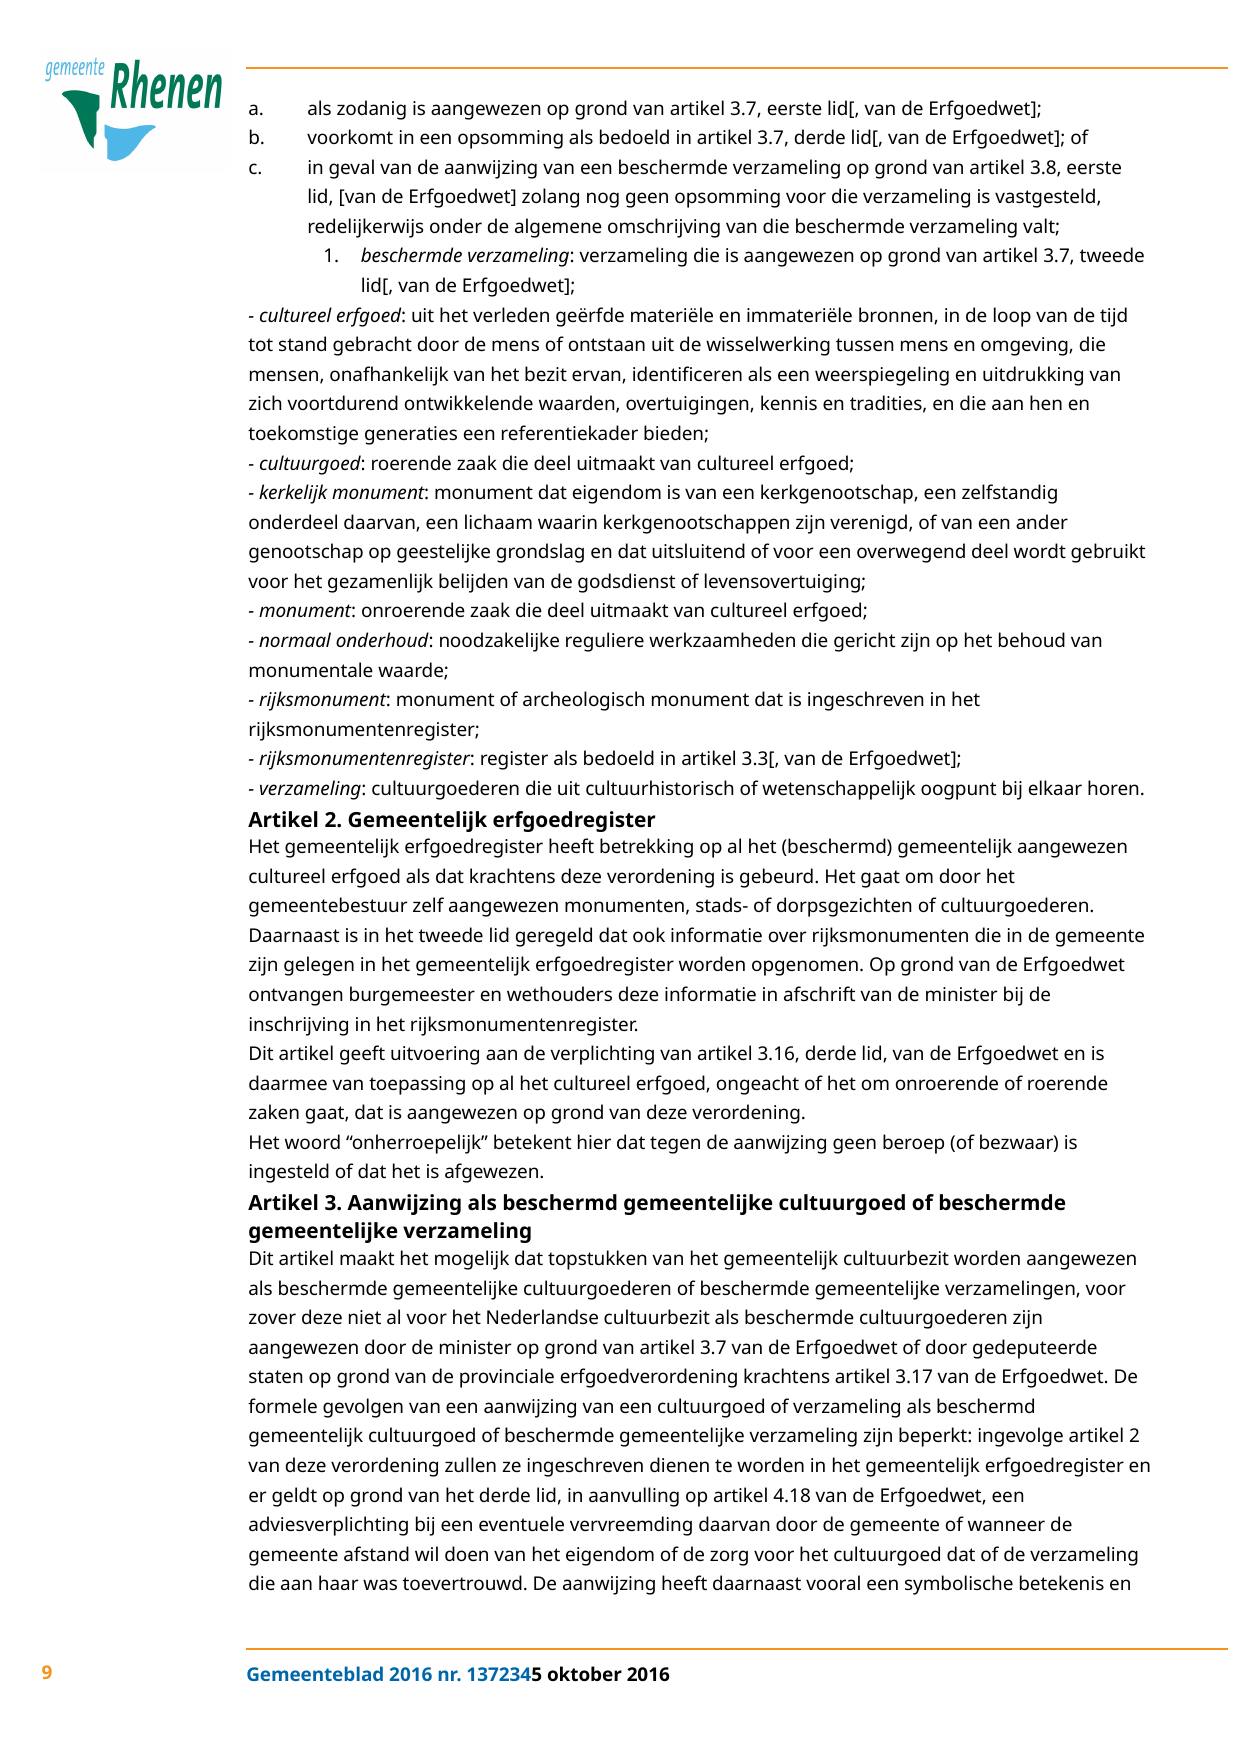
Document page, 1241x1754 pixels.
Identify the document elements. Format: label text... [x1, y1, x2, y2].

list beschermde verzameling: verzameling die is aangewezen op grond van artikel 3.7, tweede lid[, van de Erfgoedwet]; [323, 243, 1152, 298]
list als zodanig is aangewezen op grond van artikel 3.7, eerste lid[, van de Erfgoedwet]; [248, 95, 1152, 121]
text - normaal onderhoud: noodzakelijke reguliere werkzaamheden die gericht zijn op het behoud van monumentale waarde; [248, 627, 1152, 683]
text - monument: onroerende zaak die deel uitmaakt van cultureel erfgoed; [248, 598, 1152, 623]
text - verzameling: cultuurgoederen die uit cultuurhistorisch of wetenschappelijk oogpunt bij elkaar horen. [248, 775, 1152, 801]
text Artikel 2. Gemeentelijk erfgoedregister [248, 805, 1152, 833]
text - rijksmonumentenregister: register als bedoeld in artikel 3.3[, van de Erfgoedwet]; [248, 746, 1152, 771]
text Het woord “onherroepelijk” betekent hier dat tegen de aanwijzing geen beroep (of bezwaar) is ingesteld of dat het is afgewezen. [248, 1129, 1152, 1184]
text - cultureel erfgoed: uit het verleden geërfde materiële en immateriële bronnen, in de loop van de tijd tot stand gebracht door de mens of ontstaan uit de wisselwerking tussen mens en omgeving, die mensen, onafhankelijk van het bezit ervan, identificeren als een weerspiegeling en uitdrukking van zich voortdurend ontwikkelende waarden, overtuigingen, kennis en tradities, en die aan hen en toekomstige generaties een referentiekader bieden; [248, 302, 1152, 446]
text - rijksmonument: monument of archeologisch monument dat is ingeschreven in het rijksmonumentenregister; [248, 686, 1152, 742]
text Artikel 3. Aanwijzing als beschermd gemeentelijke cultuurgoed of beschermde gemeentelijke verzameling [248, 1188, 1152, 1245]
text - kerkelijk monument: monument dat eigendom is van een kerkgenootschap, een zelfstandig onderdeel daarvan, een lichaam waarin kerkgenootschappen zijn verenigd, of van een ander genootschap op geestelijke grondslag en dat uitsluitend of voor een overwegend deel wordt gebruikt voor het gezamenlijk belijden van de godsdienst of levensovertuiging; [248, 479, 1152, 594]
list voorkomt in een opsomming als bedoeld in artikel 3.7, derde lid[, van de Erfgoedwet]; of [248, 124, 1152, 150]
text Het gemeentelijk erfgoedregister heeft betrekking op al het (beschermd) gemeentelijk aangewezen cultureel erfgoed als dat krachtens deze verordening is gebeurd. Het gaat om door het gemeentebestuur zelf aangewezen monumenten, stads- of dorpsgezichten of cultuurgoederen. Daarnaast is in het tweede lid geregeld dat ook informatie over rijksmonumenten die in de gemeente zijn gelegen in het gemeentelijk erfgoedregister worden opgenomen. Op grond van de Erfgoedwet ontvangen burgemeester en wethouders deze informatie in afschrift van de minister bij de inschrijving in het rijksmonumentenregister. [248, 833, 1152, 1036]
text Dit artikel geeft uitvoering aan de verplichting van artikel 3.16, derde lid, van de Erfgoedwet en is daarmee van toepassing op al het cultureel erfgoed, ongeacht of het om onroerende of roerende zaken gaat, dat is aangewezen op grond van deze verordening. [248, 1040, 1152, 1125]
text - cultuurgoed: roerende zaak die deel uitmaakt van cultureel erfgoed; [248, 450, 1152, 476]
picture [41, 47, 231, 172]
list in geval van de aanwijzing van een beschermde verzameling op grond van artikel 3.8, eerste lid, [van de Erfgoedwet] zolang nog geen opsomming voor die verzameling is vastgesteld, redelijkerwijs onder de algemene omschrijving van die beschermde verzameling valt; [248, 154, 1152, 239]
text Dit artikel maakt het mogelijk dat topstukken van het gemeentelijk cultuurbezit worden aangewezen als beschermde gemeentelijke cultuurgoederen of beschermde gemeentelijke verzamelingen, voor zover deze niet al voor het Nederlandse cultuurbezit als beschermde cultuurgoederen zijn aangewezen door de minister op grond van artikel 3.7 van de Erfgoedwet of door gedeputeerde staten op grond van de provinciale erfgoedverordening krachtens artikel 3.17 van de Erfgoedwet. De formele gevolgen van een aanwijzing van een cultuurgoed of verzameling als beschermd gemeentelijk cultuurgoed of beschermde gemeentelijke verzameling zijn beperkt: ingevolge artikel 2 van deze verordening zullen ze ingeschreven dienen te worden in het gemeentelijk erfgoedregister en er geldt op grond van het derde lid, in aanvulling op artikel 4.18 van de Erfgoedwet, een adviesverplichting bij een eventuele vervreemding daarvan door de gemeente of wanneer de gemeente afstand wil doen van het eigendom of de zorg voor het cultuurgoed dat of de verzameling die aan haar was toevertrouwd. De aanwijzing heeft daarnaast vooral een symbolische betekenis en [248, 1245, 1152, 1596]
